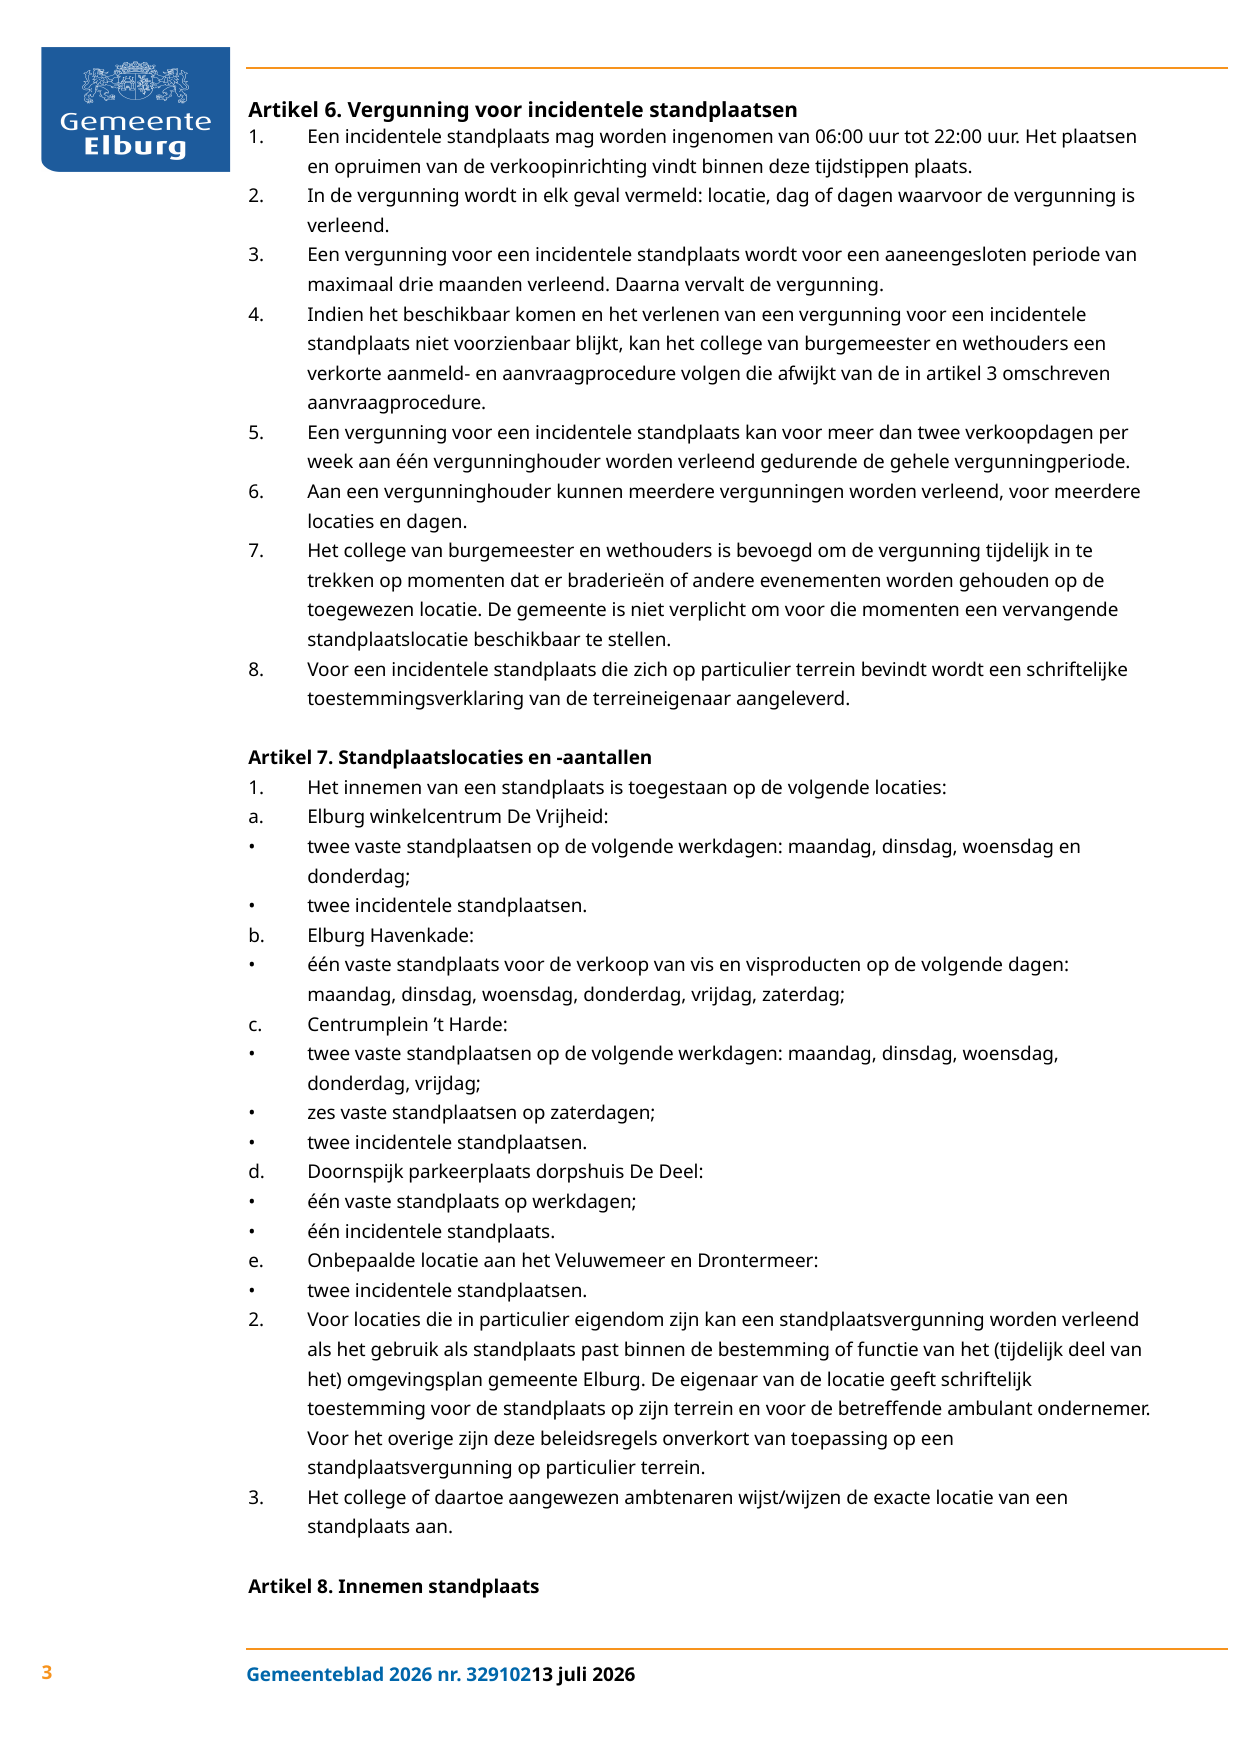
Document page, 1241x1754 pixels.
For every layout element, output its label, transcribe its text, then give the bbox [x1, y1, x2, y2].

list Doornspijk parkeerplaats dorpshuis De Deel: [248, 1159, 1152, 1184]
list Centrumplein ’t Harde: [248, 1011, 1152, 1036]
list twee incidentele standplaatsen. [248, 1277, 1152, 1303]
list Het college of daartoe aangewezen ambtenaren wijst/wijzen de exacte locatie van een standplaats aan. [248, 1484, 1152, 1539]
picture [41, 47, 231, 172]
list Voor een incidentele standplaats die zich op particulier terrein bevindt wordt een schriftelijke toestemmingsverklaring van de terreineigenaar aangeleverd. [248, 656, 1152, 711]
list zes vaste standplaatsen op zaterdagen; [248, 1099, 1152, 1125]
list Onbepaalde locatie aan het Veluwemeer en Drontermeer: [248, 1247, 1152, 1273]
list In de vergunning wordt in elk geval vermeld: locatie, dag of dagen waarvoor de vergunning is verleend. [248, 182, 1152, 238]
list twee incidentele standplaatsen. [248, 1129, 1152, 1155]
list Aan een vergunninghouder kunnen meerdere vergunningen worden verleend, voor meerdere locaties en dagen. [248, 478, 1152, 533]
text Artikel 6. Vergunning voor incidentele standplaatsen [248, 95, 1152, 123]
list twee vaste standplaatsen op de volgende werkdagen: maandag, dinsdag, woensdag en donderdag; [248, 833, 1152, 888]
list Het college van burgemeester en wethouders is bevoegd om de vergunning tijdelijk in te trekken op momenten dat er braderieën of andere evenementen worden gehouden op de toegewezen locatie. De gemeente is niet verplicht om voor die momenten een vervangende standplaatslocatie beschikbaar te stellen. [248, 537, 1152, 652]
list Indien het beschikbaar komen en het verlenen van een vergunning voor een incidentele standplaats niet voorzienbaar blijkt, kan het college van burgemeester en wethouders een verkorte aanmeld- en aanvraagprocedure volgen die afwijkt van de in artikel 3 omschreven aanvraagprocedure. [248, 301, 1152, 415]
list twee vaste standplaatsen op de volgende werkdagen: maandag, dinsdag, woensdag, donderdag, vrijdag; [248, 1040, 1152, 1096]
list Elburg Havenkade: [248, 922, 1152, 948]
list één incidentele standplaats. [248, 1218, 1152, 1243]
list één vaste standplaats op werkdagen; [248, 1188, 1152, 1214]
text Artikel 8. Innemen standplaats [248, 1573, 1152, 1598]
list Het innemen van een standplaats is toegestaan op de volgende locaties: [248, 774, 1152, 800]
text Artikel 7. Standplaatslocaties en -aantallen [248, 744, 1152, 770]
list Een vergunning voor een incidentele standplaats wordt voor een aaneengesloten periode van maximaal drie maanden verleend. Daarna vervalt de vergunning. [248, 242, 1152, 297]
list één vaste standplaats voor de verkoop van vis en visproducten op de volgende dagen: maandag, dinsdag, woensdag, donderdag, vrijdag, zaterdag; [248, 952, 1152, 1007]
list twee incidentele standplaatsen. [248, 892, 1152, 918]
list Voor locaties die in particulier eigendom zijn kan een standplaatsvergunning worden verleend als het gebruik als standplaats past binnen de bestemming of functie van het (tijdelijk deel van het) omgevingsplan gemeente Elburg. De eigenaar van de locatie geeft schriftelijk toestemming voor de standplaats op zijn terrein en voor de betreffende ambulant ondernemer. Voor het overige zijn deze beleidsregels onverkort van toepassing op een standplaatsvergunning op particulier terrein. [248, 1307, 1152, 1480]
list Een incidentele standplaats mag worden ingenomen van 06:00 uur tot 22:00 uur. Het plaatsen en opruimen van de verkoopinrichting vindt binnen deze tijdstippen plaats. [248, 123, 1152, 178]
list Elburg winkelcentrum De Vrijheid: [248, 804, 1152, 829]
list Een vergunning voor een incidentele standplaats kan voor meer dan twee verkoopdagen per week aan één vergunninghouder worden verleend gedurende de gehele vergunningperiode. [248, 419, 1152, 474]
